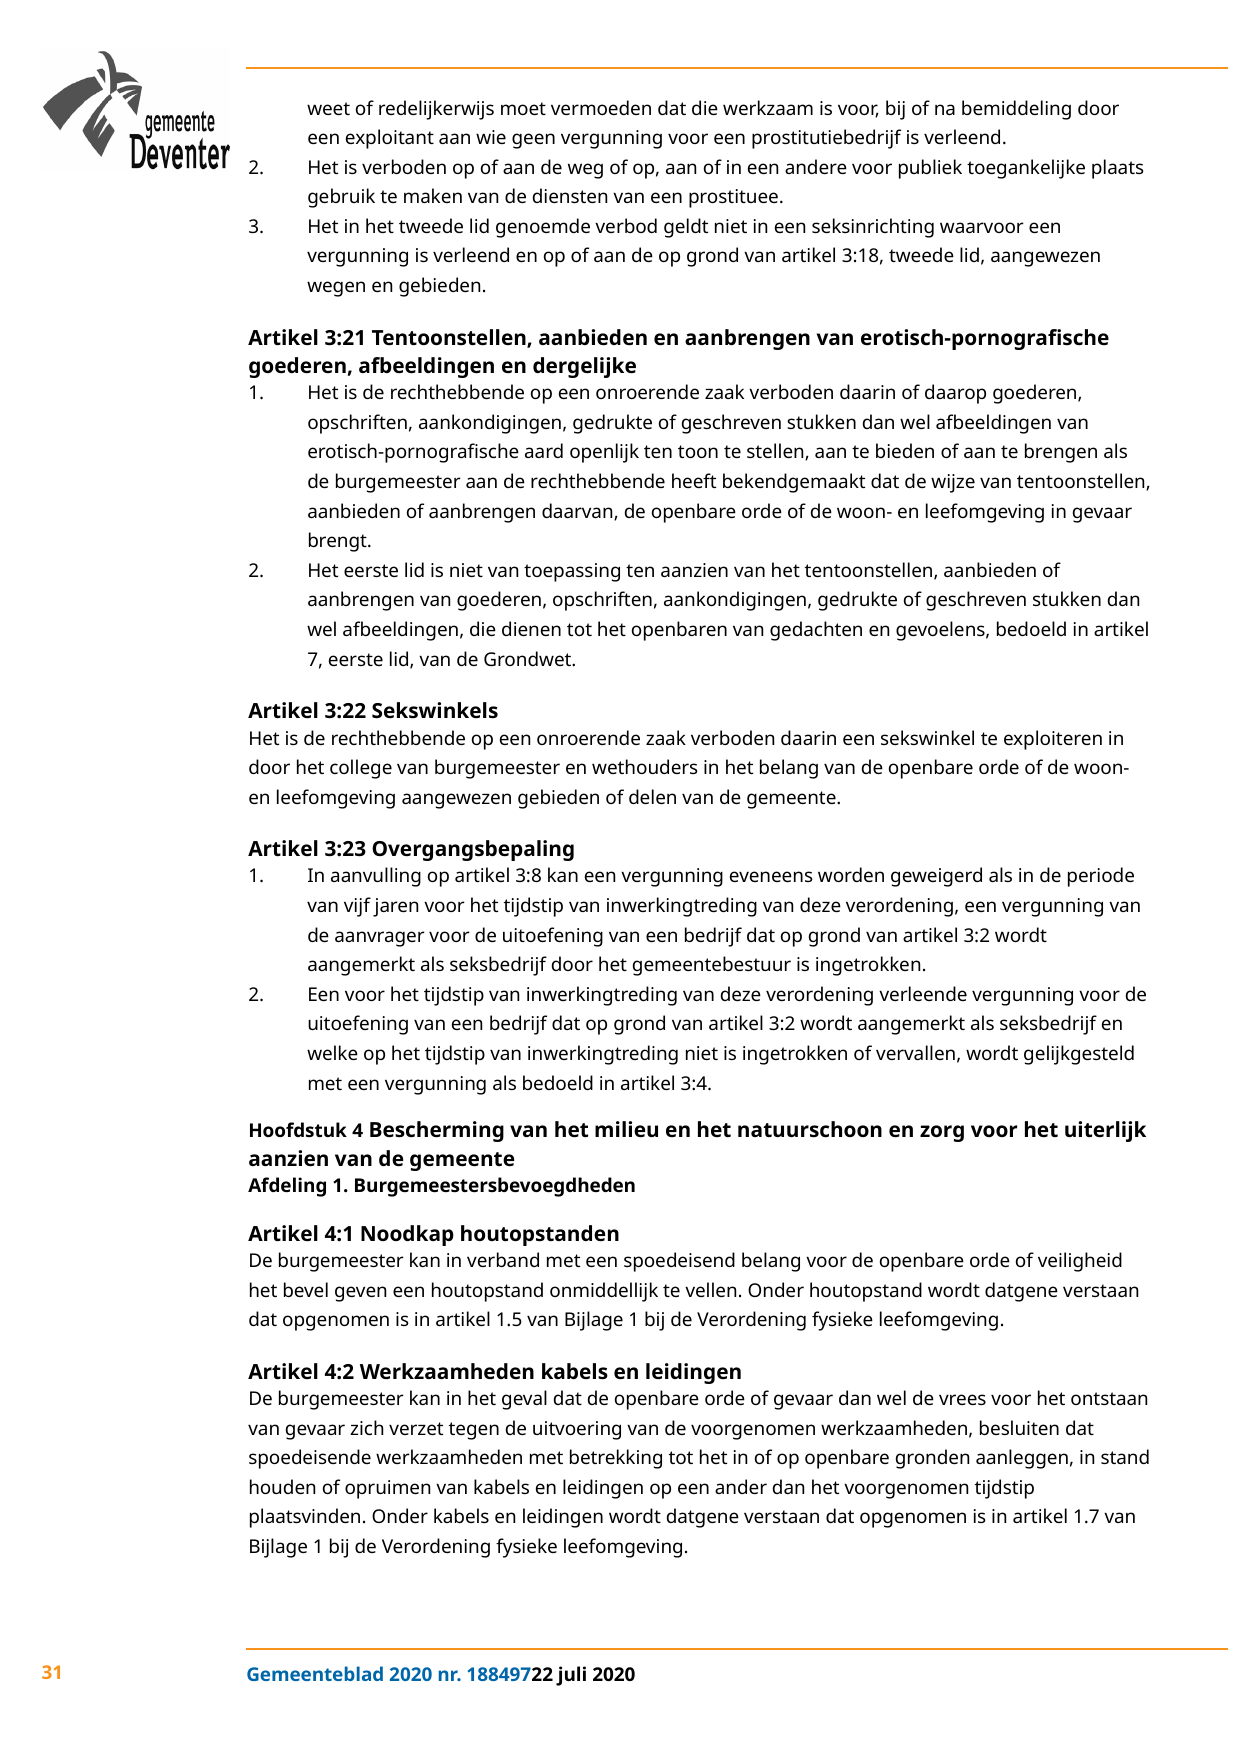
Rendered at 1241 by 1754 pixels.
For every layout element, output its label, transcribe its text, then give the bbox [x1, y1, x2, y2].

text Artikel 3:21 Tentoonstellen, aanbieden en aanbrengen van erotisch-pornografische goederen, afbeeldingen en dergelijke [248, 323, 1152, 379]
list Het is de rechthebbende op een onroerende zaak verboden daarin of daarop goederen, opschriften, aankondigingen, gedrukte of geschreven stukken dan wel afbeeldingen van erotisch-pornografische aard openlijk ten toon te stellen, aan te bieden of aan te brengen als de burgemeester aan de rechthebbende heeft bekendgemaakt dat de wijze van tentoonstellen, aanbieden of aanbrengen daarvan, de openbare orde of de woon- en leefomgeving in gevaar brengt. [248, 379, 1152, 553]
picture [41, 47, 231, 172]
list weet of redelijkerwijs moet vermoeden dat die werkzaam is voor, bij of na bemiddeling door een exploitant aan wie geen vergunning voor een prostitutiebedrijf is verleend. [248, 95, 1152, 150]
text Artikel 3:22 Sekswinkels [248, 696, 1152, 725]
list Het is verboden op of aan de weg of op, aan of in een andere voor publiek toegankelijke plaats gebruik te maken van de diensten van een prostituee. [248, 154, 1152, 209]
text Het is de rechthebbende op een onroerende zaak verboden daarin een sekswinkel te exploiteren in door het college van burgemeester en wethouders in het belang van de openbare orde of de woon- en leefomgeving aangewezen gebieden of delen van de gemeente. [248, 725, 1152, 809]
text De burgemeester kan in verband met een spoedeisend belang voor de openbare orde of veiligheid het bevel geven een houtopstand onmiddellijk te vellen. Onder houtopstand wordt datgene verstaan dat opgenomen is in artikel 1.5 van Bijlage 1 bij de Verordening fysieke leefomgeving. [248, 1247, 1152, 1332]
list In aanvulling op artikel 3:8 kan een vergunning eveneens worden geweigerd als in de periode van vijf jaren voor het tijdstip van inwerkingtreding van deze verordening, een vergunning van de aanvrager voor de uitoefening van een bedrijf dat op grond van artikel 3:2 wordt aangemerkt als seksbedrijf door het gemeentebestuur is ingetrokken. [248, 863, 1152, 977]
text Afdeling 1. Burgemeestersbevoegdheden [248, 1172, 1152, 1198]
list Het in het tweede lid genoemde verbod geldt niet in een seksinrichting waarvoor een vergunning is verleend en op of aan de op grond van artikel 3:18, tweede lid, aangewezen wegen en gebieden. [248, 213, 1152, 298]
list Het eerste lid is niet van toepassing ten aanzien van het tentoonstellen, aanbieden of aanbrengen van goederen, opschriften, aankondigingen, gedrukte of geschreven stukken dan wel afbeeldingen, die dienen tot het openbaren van gedachten en gevoelens, bedoeld in artikel 7, eerste lid, van de Grondwet. [248, 557, 1152, 672]
text Artikel 3:23 Overgangsbepaling [248, 834, 1152, 863]
text Artikel 4:1 Noodkap houtopstanden [248, 1219, 1152, 1247]
text Hoofdstuk 4 Bescherming van het milieu en het natuurschoon en zorg voor het uiterlijk aanzien van de gemeente [248, 1115, 1152, 1172]
text Artikel 4:2 Werkzaamheden kabels en leidingen [248, 1357, 1152, 1385]
text De burgemeester kan in het geval dat de openbare orde of gevaar dan wel de vrees voor het ontstaan van gevaar zich verzet tegen de uitvoering van de voorgenomen werkzaamheden, besluiten dat spoedeisende werkzaamheden met betrekking tot het in of op openbare gronden aanleggen, in stand houden of opruimen van kabels en leidingen op een ander dan het voorgenomen tijdstip plaatsvinden. Onder kabels en leidingen wordt datgene verstaan dat opgenomen is in artikel 1.7 van Bijlage 1 bij de Verordening fysieke leefomgeving. [248, 1385, 1152, 1559]
list Een voor het tijdstip van inwerkingtreding van deze verordening verleende vergunning voor de uitoefening van een bedrijf dat op grond van artikel 3:2 wordt aangemerkt als seksbedrijf en welke op het tijdstip van inwerkingtreding niet is ingetrokken of vervallen, wordt gelijkgesteld met een vergunning als bedoeld in artikel 3:4. [248, 981, 1152, 1096]
